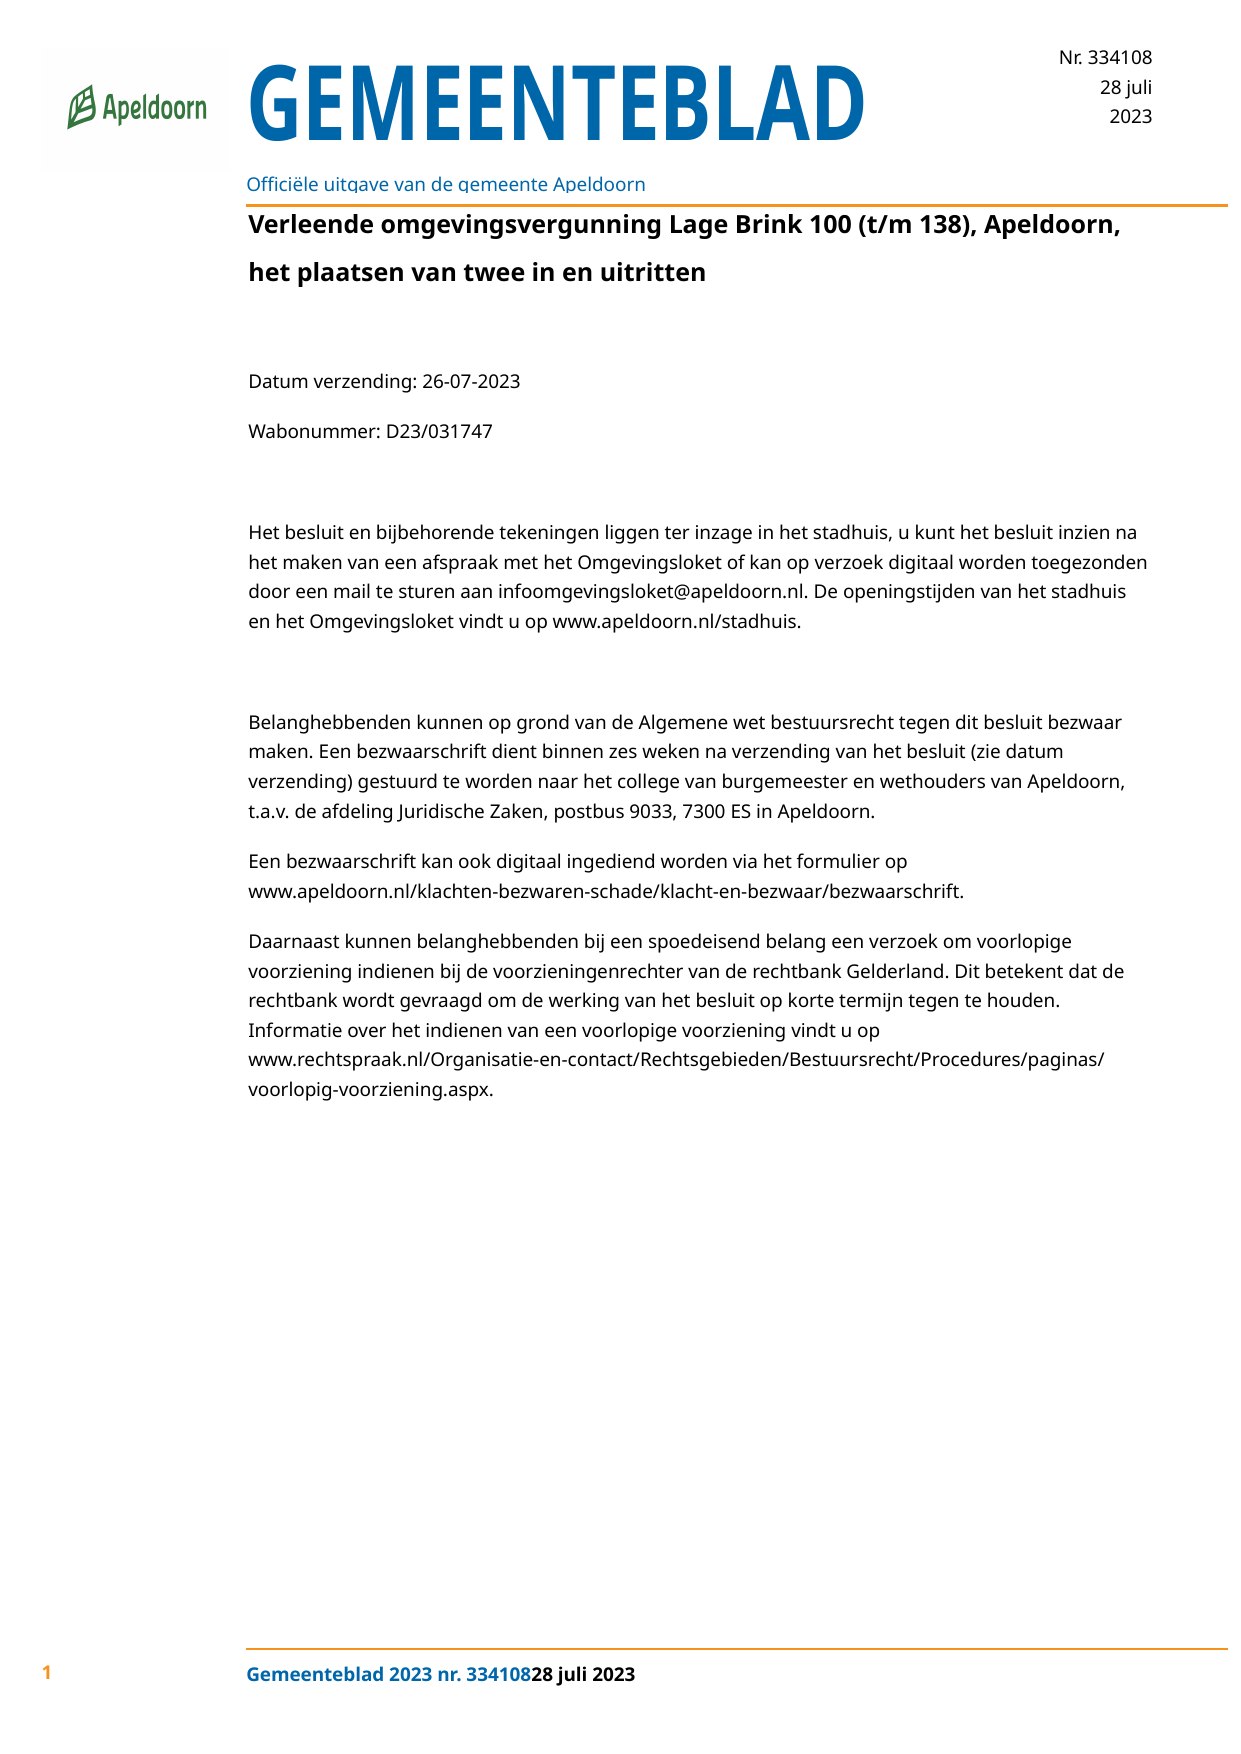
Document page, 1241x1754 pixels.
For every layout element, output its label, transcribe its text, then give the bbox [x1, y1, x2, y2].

picture [41, 47, 231, 172]
text Verleende omgevingsvergunning Lage Brink 100 (t/m 138), Apeldoorn, het plaatsen van twee in en uitritten [248, 207, 1152, 288]
text Wabonummer: D23/031747 [248, 419, 1152, 444]
text Daarnaast kunnen belanghebbenden bij een spoedeisend belang een verzoek om voorlopige voorziening indienen bij de voorzieningenrechter van de rechtbank Gelderland. Dit betekent dat de rechtbank wordt gevraagd om de werking van het besluit op korte termijn tegen te houden. Informatie over het indienen van een voorlopige voorziening vindt u op www.rechtspraak.nl/Organisatie-en-contact/Rechtsgebieden/Bestuursrecht/Procedures/paginas/voorlopig-voorziening.aspx. [248, 928, 1152, 1102]
text Belanghebbenden kunnen op grond van de Algemene wet bestuursrecht tegen dit besluit bezwaar maken. Een bezwaarschrift dient binnen zes weken na verzending van het besluit (zie datum verzending) gestuurd te worden naar het college van burgemeester en wethouders van Apeldoorn, t.a.v. de afdeling Juridische Zaken, postbus 9033, 7300 ES in Apeldoorn. [248, 709, 1152, 824]
text Datum verzending: 26-07-2023 [248, 368, 1152, 394]
text Het besluit en bijbehorende tekeningen liggen ter inzage in het stadhuis, u kunt het besluit inzien na het maken van een afspraak met het Omgevingsloket of kan op verzoek digitaal worden toegezonden door een mail te sturen aan infoomgevingsloket@apeldoorn.nl. De openingstijden van het stadhuis en het Omgevingsloket vindt u op www.apeldoorn.nl/stadhuis. [248, 519, 1152, 634]
text Een bezwaarschrift kan ook digitaal ingediend worden via het formulier op www.apeldoorn.nl/klachten-bezwaren-schade/klacht-en-bezwaar/bezwaarschrift. [248, 848, 1152, 904]
